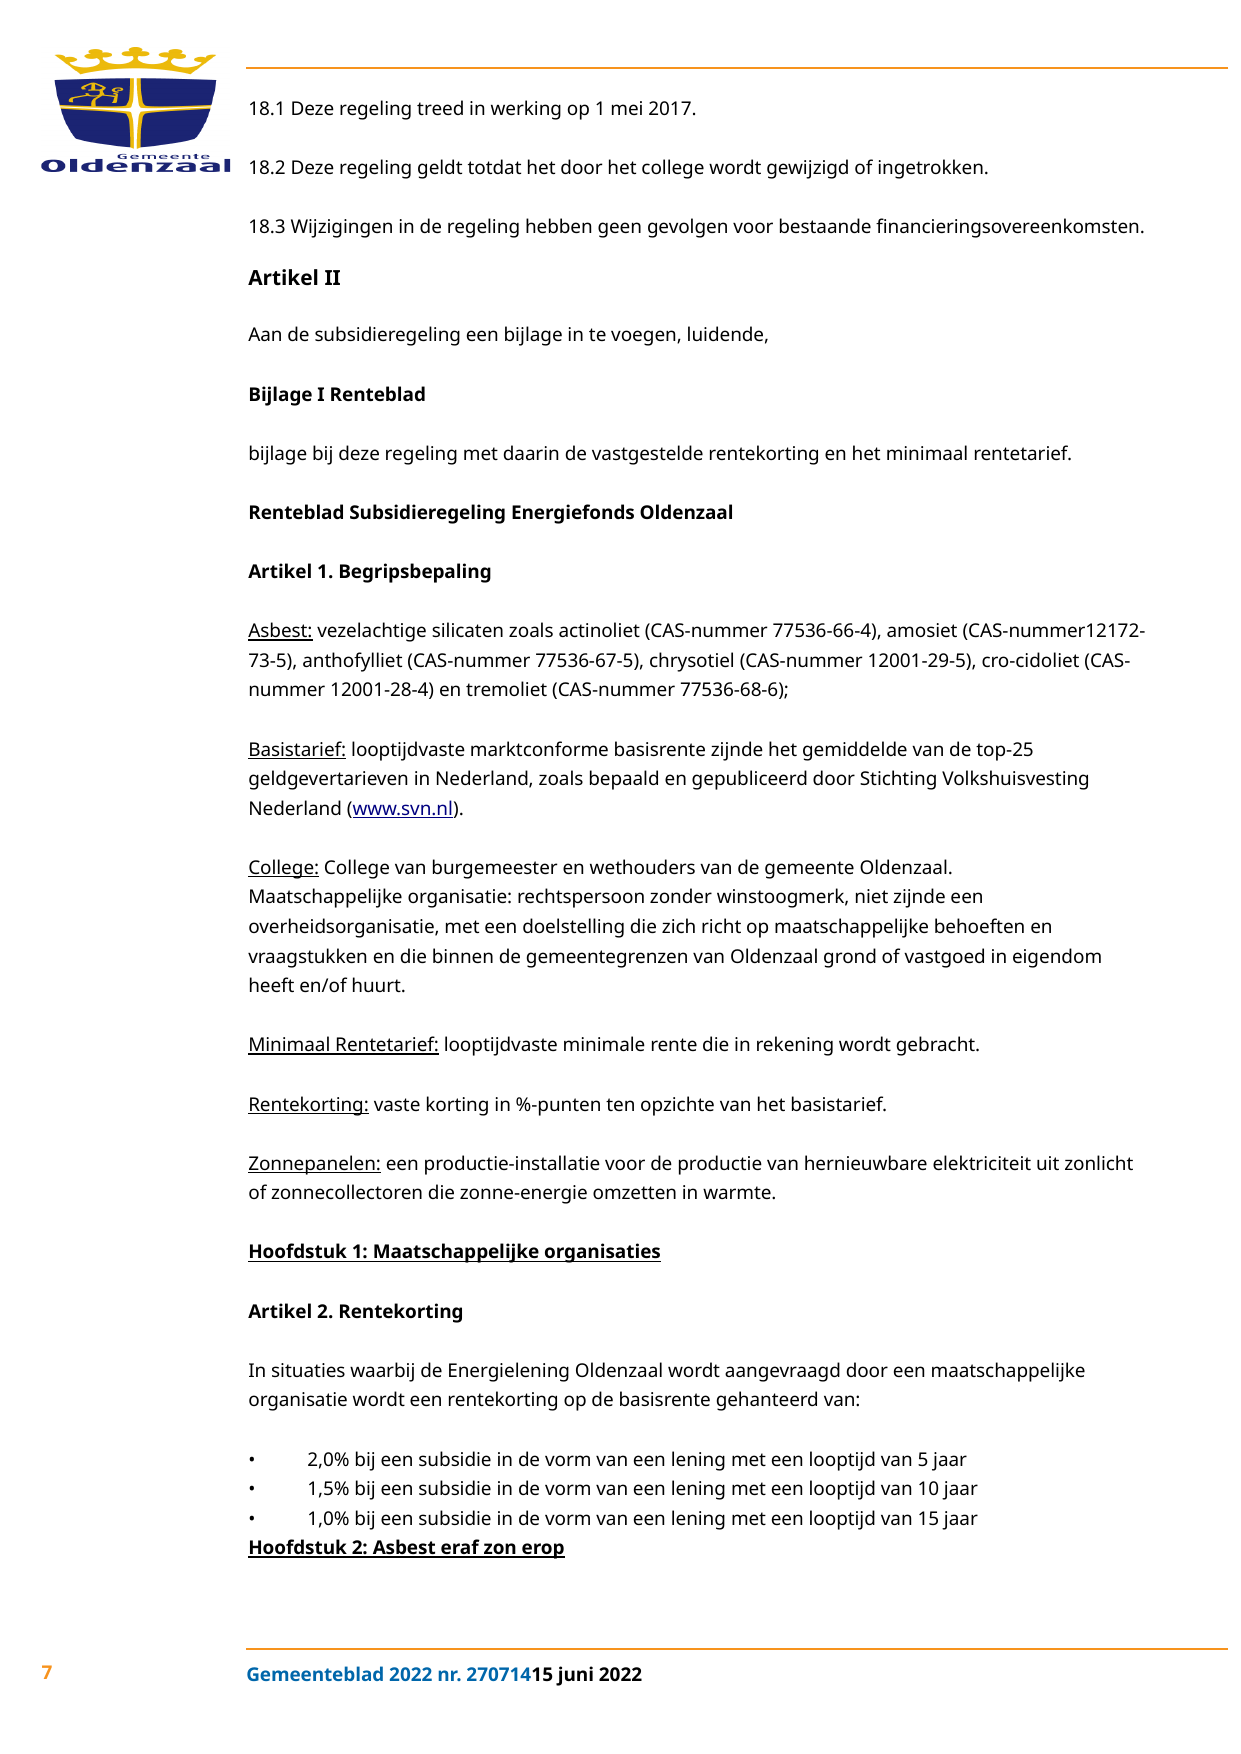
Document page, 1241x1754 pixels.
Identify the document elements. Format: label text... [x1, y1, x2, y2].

text Basistarief: looptijdvaste marktconforme basisrente zijnde het gemiddelde van de top-25 geldgevertarieven in Nederland, zoals bepaald en gepubliceerd door Stichting Volkshuisvesting Nederland (www.svn.nl). [248, 736, 1152, 821]
text bijlage bij deze regeling met daarin de vastgestelde rentekorting en het minimaal rentetarief. [248, 440, 1152, 466]
text Asbest: vezelachtige silicaten zoals actinoliet (CAS-nummer 77536-66-4), amosiet (CAS-nummer12172-73-5), anthofylliet (CAS-nummer 77536-67-5), chrysotiel (CAS-nummer 12001-29-5), cro-cidoliet (CAS-nummer 12001-28-4) en tremoliet (CAS-nummer 77536-68-6); [248, 617, 1152, 702]
list 2,0% bij een subsidie in de vorm van een lening met een looptijd van 5 jaar [248, 1446, 1152, 1471]
text Minimaal Rentetarief: looptijdvaste minimale rente die in rekening wordt gebracht. [248, 1032, 1152, 1057]
text In situaties waarbij de Energielening Oldenzaal wordt aangevraagd door een maatschappelijke organisatie wordt een rentekorting op de basisrente gehanteerd van: [248, 1357, 1152, 1412]
text Aan de subsidieregeling een bijlage in te voegen, luidende, [248, 322, 1152, 347]
text College: College van burgemeester en wethouders van de gemeente Oldenzaal. [248, 854, 1152, 880]
text Renteblad Subsidieregeling Energiefonds Oldenzaal [248, 499, 1152, 525]
text Rentekorting: vaste korting in %-punten ten opzichte van het basistarief. [248, 1091, 1152, 1116]
text Artikel II [248, 263, 1152, 292]
text 18.3 Wijzigingen in de regeling hebben geen gevolgen voor bestaande financieringsovereenkomsten. [248, 213, 1152, 239]
text Hoofdstuk 1: Maatschappelijke organisaties [248, 1239, 1152, 1264]
text Maatschappelijke organisatie: rechtspersoon zonder winstoogmerk, niet zijnde een overheidsorganisatie, met een doelstelling die zich richt op maatschappelijke behoeften en vraagstukken en die binnen de gemeentegrenzen van Oldenzaal grond of vastgoed in eigendom heeft en/of huurt. [248, 884, 1152, 998]
list 1,5% bij een subsidie in de vorm van een lening met een looptijd van 10 jaar [248, 1475, 1152, 1501]
text 18.1 Deze regeling treed in werking op 1 mei 2017. [248, 95, 1152, 121]
text Bijlage I Renteblad [248, 381, 1152, 406]
text Artikel 2. Rentekorting [248, 1298, 1152, 1323]
text Hoofdstuk 2: Asbest eraf zon erop [248, 1534, 1152, 1560]
text 18.2 Deze regeling geldt totdat het door het college wordt gewijzigd of ingetrokken. [248, 154, 1152, 180]
list 1,0% bij een subsidie in de vorm van een lening met een looptijd van 15 jaar [248, 1505, 1152, 1531]
picture [41, 47, 231, 172]
text Zonnepanelen: een productie-installatie voor de productie van hernieuwbare elektriciteit uit zonlicht of zonnecollectoren die zonne-energie omzetten in warmte. [248, 1150, 1152, 1205]
text Artikel 1. Begripsbepaling [248, 558, 1152, 584]
